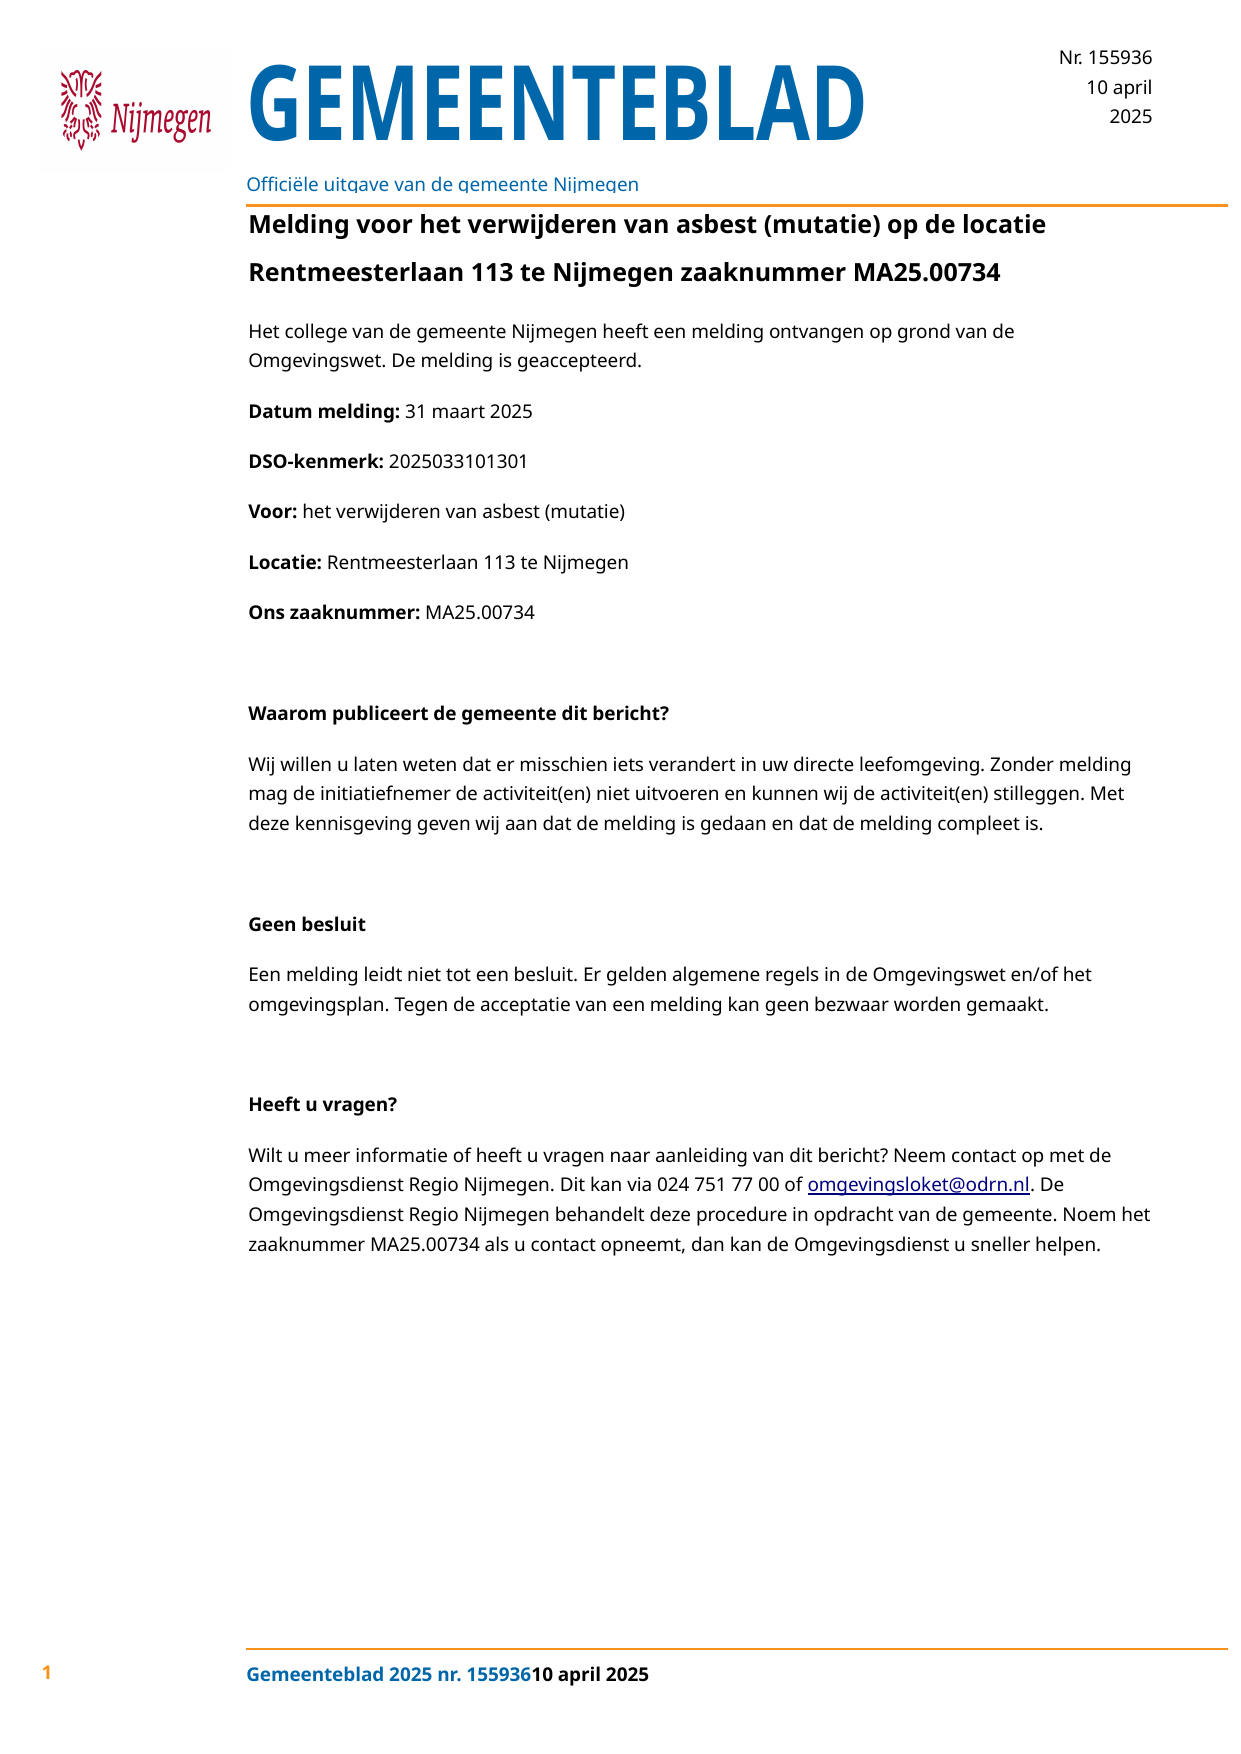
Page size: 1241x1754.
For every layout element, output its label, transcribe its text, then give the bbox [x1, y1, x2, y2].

text Wilt u meer informatie of heeft u vragen naar aanleiding van dit bericht? Neem contact op met de Omgevingsdienst Regio Nijmegen. Dit kan via 024 751 77 00 of omgevingsloket@odrn.nl. De Omgevingsdienst Regio Nijmegen behandelt deze procedure in opdracht van de gemeente. Noem het zaaknummer MA25.00734 als u contact opneemt, dan kan de Omgevingsdienst u sneller helpen. [248, 1142, 1152, 1257]
text Locatie: Rentmeesterlaan 113 te Nijmegen [248, 549, 1152, 575]
text Heeft u vragen? [248, 1092, 1152, 1117]
text Waarom publiceert de gemeente dit bericht? [248, 700, 1152, 726]
text Een melding leidt niet tot een besluit. Er gelden algemene regels in de Omgevingswet en/of het omgevingsplan. Tegen de acceptatie van een melding kan geen bezwaar worden gemaakt. [248, 961, 1152, 1017]
picture [41, 47, 231, 172]
text Ons zaaknummer: MA25.00734 [248, 599, 1152, 625]
text Het college van de gemeente Nijmegen heeft een melding ontvangen op grond van de Omgevingswet. De melding is geaccepteerd. [248, 318, 1152, 373]
text Datum melding: 31 maart 2025 [248, 398, 1152, 424]
text DSO-kenmerk: 2025033101301 [248, 448, 1152, 474]
text Melding voor het verwijderen van asbest (mutatie) op de locatie Rentmeesterlaan 113 te Nijmegen zaaknummer MA25.00734 [248, 207, 1152, 288]
text Voor: het verwijderen van asbest (mutatie) [248, 499, 1152, 524]
text Geen besluit [248, 911, 1152, 937]
text Wij willen u laten weten dat er misschien iets verandert in uw directe leefomgeving. Zonder melding mag de initiatiefnemer de activiteit(en) niet uitvoeren en kunnen wij de activiteit(en) stilleggen. Met deze kennisgeving geven wij aan dat de melding is gedaan en dat de melding compleet is. [248, 751, 1152, 836]
